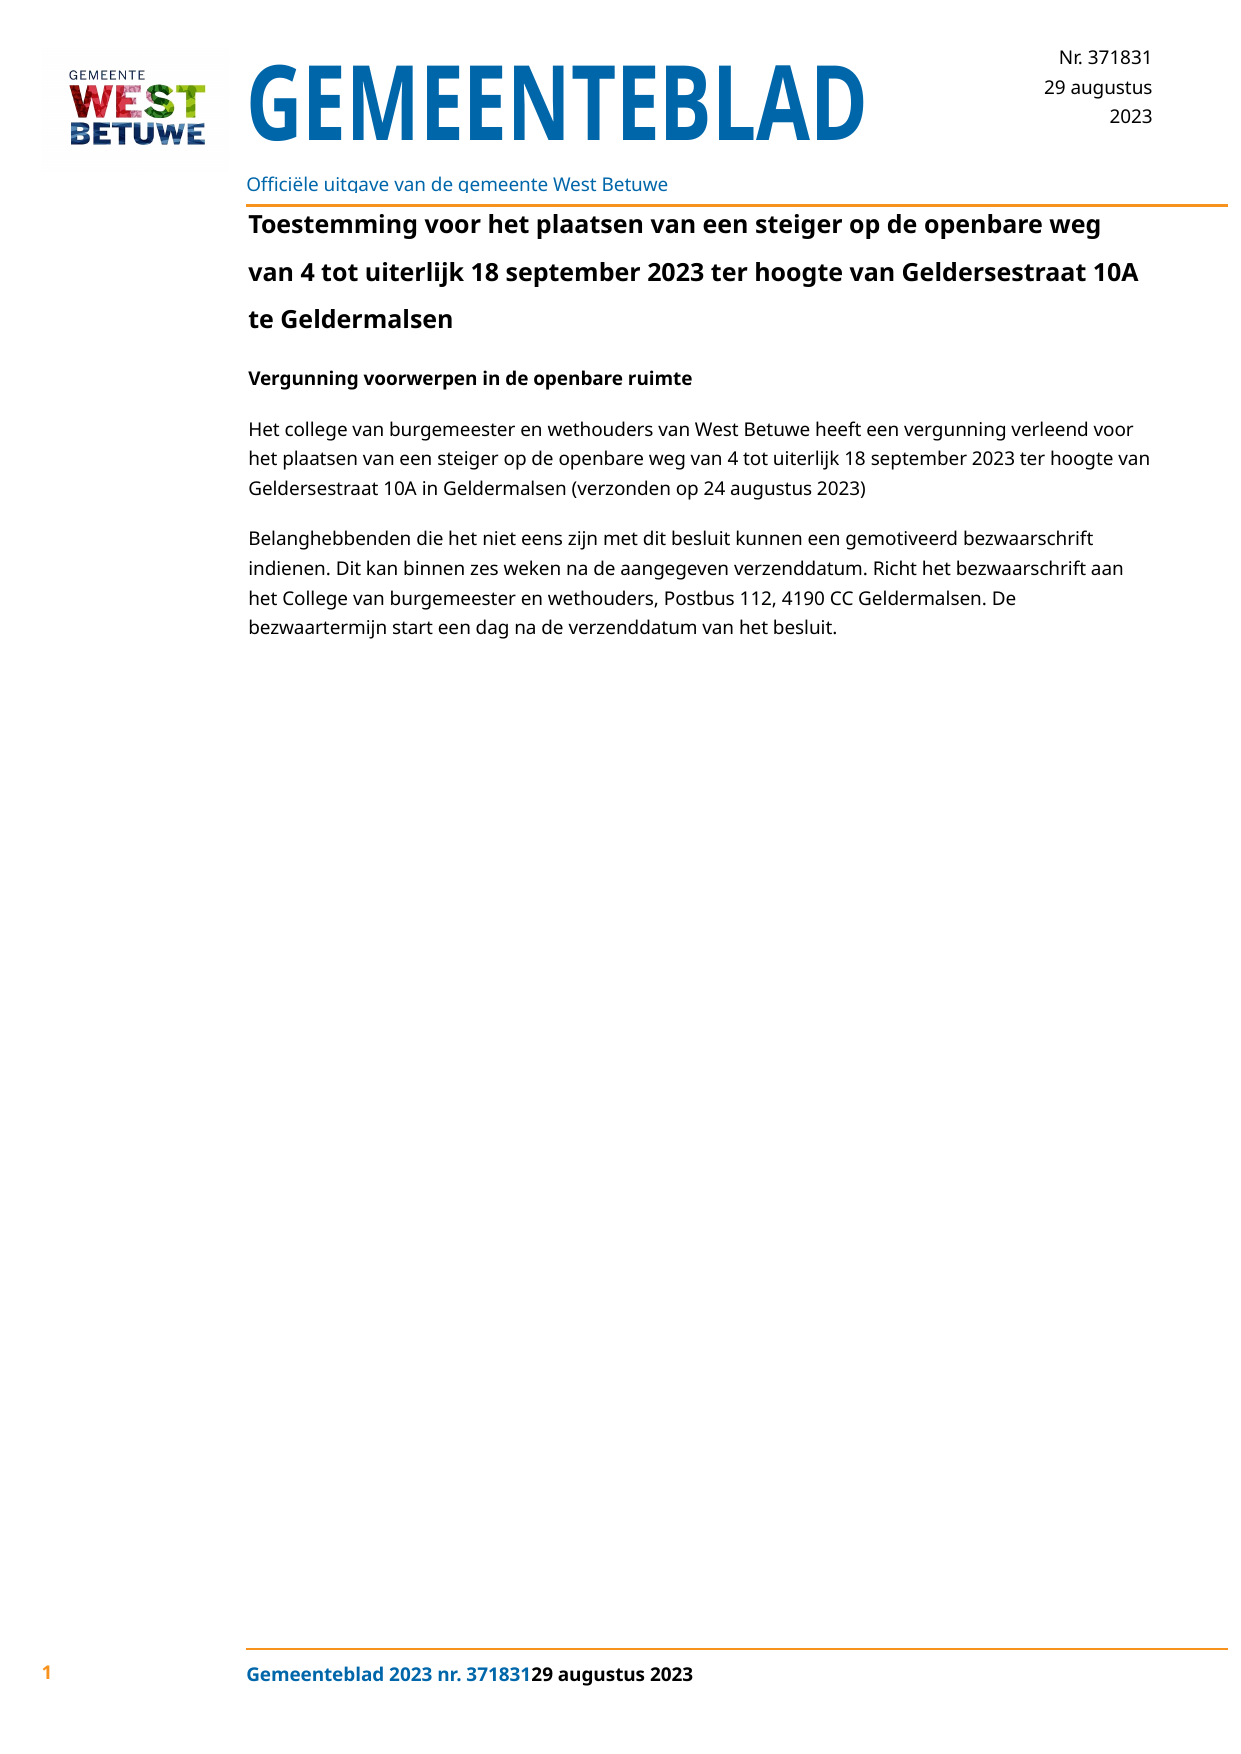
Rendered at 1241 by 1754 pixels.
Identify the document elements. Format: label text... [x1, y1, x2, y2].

text Het college van burgemeester en wethouders van West Betuwe heeft een vergunning verleend voor het plaatsen van een steiger op de openbare weg van 4 tot uiterlijk 18 september 2023 ter hoogte van Geldersestraat 10A in Geldermalsen (verzonden op 24 augustus 2023) [248, 416, 1152, 501]
text Toestemming voor het plaatsen van een steiger op de openbare weg van 4 tot uiterlijk 18 september 2023 ter hoogte van Geldersestraat 10A te Geldermalsen [248, 207, 1152, 336]
text Belanghebbenden die het niet eens zijn met dit besluit kunnen een gemotiveerd bezwaarschrift indienen. Dit kan binnen zes weken na de aangegeven verzenddatum. Richt het bezwaarschrift aan het College van burgemeester en wethouders, Postbus 112, 4190 CC Geldermalsen. De bezwaartermijn start een dag na de verzenddatum van het besluit. [248, 526, 1152, 640]
picture [41, 47, 231, 172]
text Vergunning voorwerpen in de openbare ruimte [248, 366, 1152, 391]
